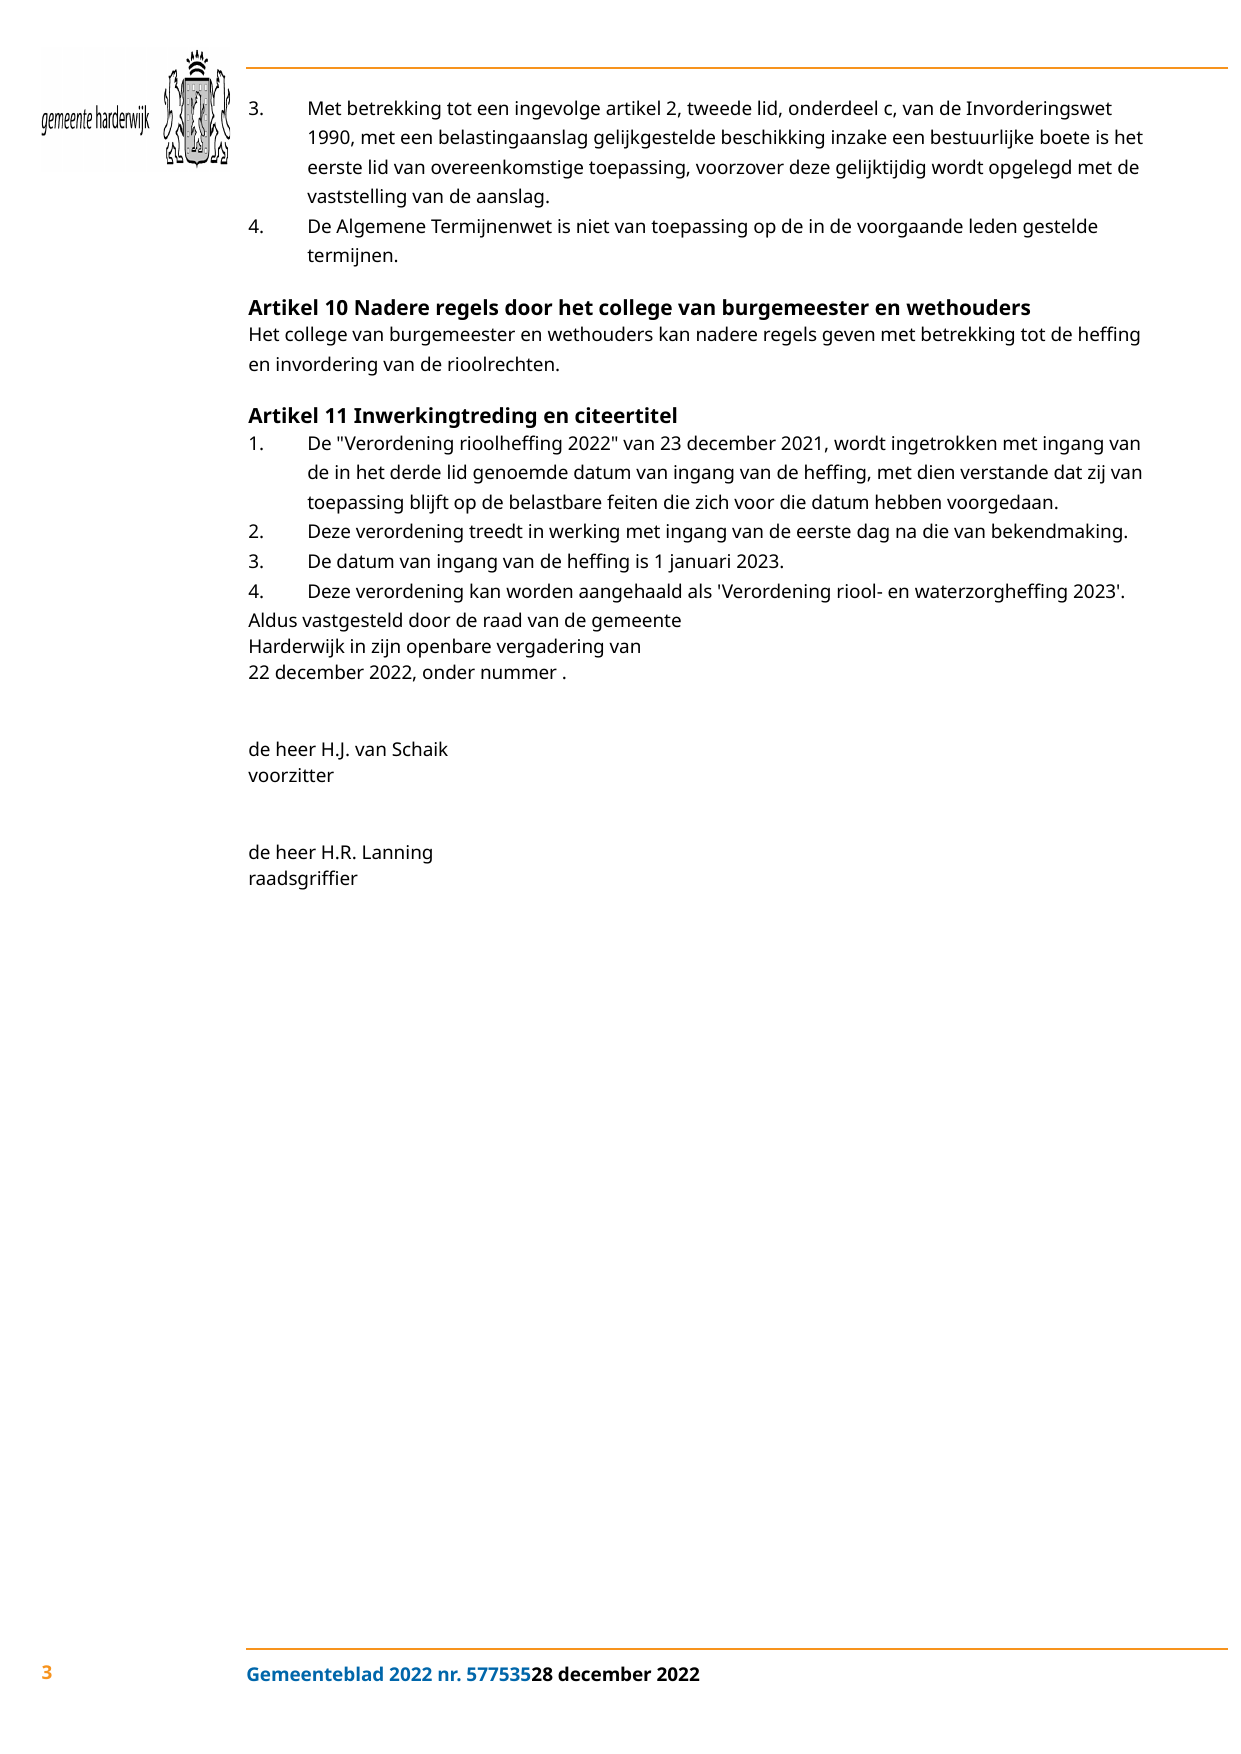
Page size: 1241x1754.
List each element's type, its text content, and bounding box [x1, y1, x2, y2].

list Met betrekking tot een ingevolge artikel 2, tweede lid, onderdeel c, van de Invorderingswet 1990, met een belastingaanslag gelijkgestelde beschikking inzake een bestuurlijke boete is het eerste lid van overeenkomstige toepassing, voorzover deze gelijktijdig wordt opgelegd met de vaststelling van de aanslag. [248, 95, 1152, 209]
picture [41, 47, 231, 172]
text voorzitter [248, 762, 1152, 788]
text de heer H.J. van Schaik [248, 736, 1152, 762]
list De "Verordening rioolheffing 2022" van 23 december 2021, wordt ingetrokken met ingang van de in het derde lid genoemde datum van ingang van de heffing, met dien verstande dat zij van toepassing blijft op de belastbare feiten die zich voor die datum hebben voorgedaan. [248, 430, 1152, 515]
list De datum van ingang van de heffing is 1 januari 2023. [248, 548, 1152, 574]
list Deze verordening treedt in werking met ingang van de eerste dag na die van bekendmaking. [248, 519, 1152, 544]
text Artikel 10 Nadere regels door het college van burgemeester en wethouders [248, 293, 1152, 322]
list Deze verordening kan worden aangehaald als 'Verordening riool- en waterzorgheffing 2023'. [248, 578, 1152, 604]
text Het college van burgemeester en wethouders kan nadere regels geven met betrekking tot de heffing en invordering van de rioolrechten. [248, 322, 1152, 377]
text de heer H.R. Lanning [248, 839, 1152, 865]
text raadsgriffier [248, 865, 1152, 891]
text Aldus vastgesteld door de raad van de gemeente [248, 607, 1152, 633]
text Artikel 11 Inwerkingtreding en citeertitel [248, 402, 1152, 430]
list De Algemene Termijnenwet is niet van toepassing op de in de voorgaande leden gestelde termijnen. [248, 213, 1152, 268]
text 22 december 2022, onder nummer . [248, 659, 1152, 685]
text Harderwijk in zijn openbare vergadering van [248, 633, 1152, 659]
